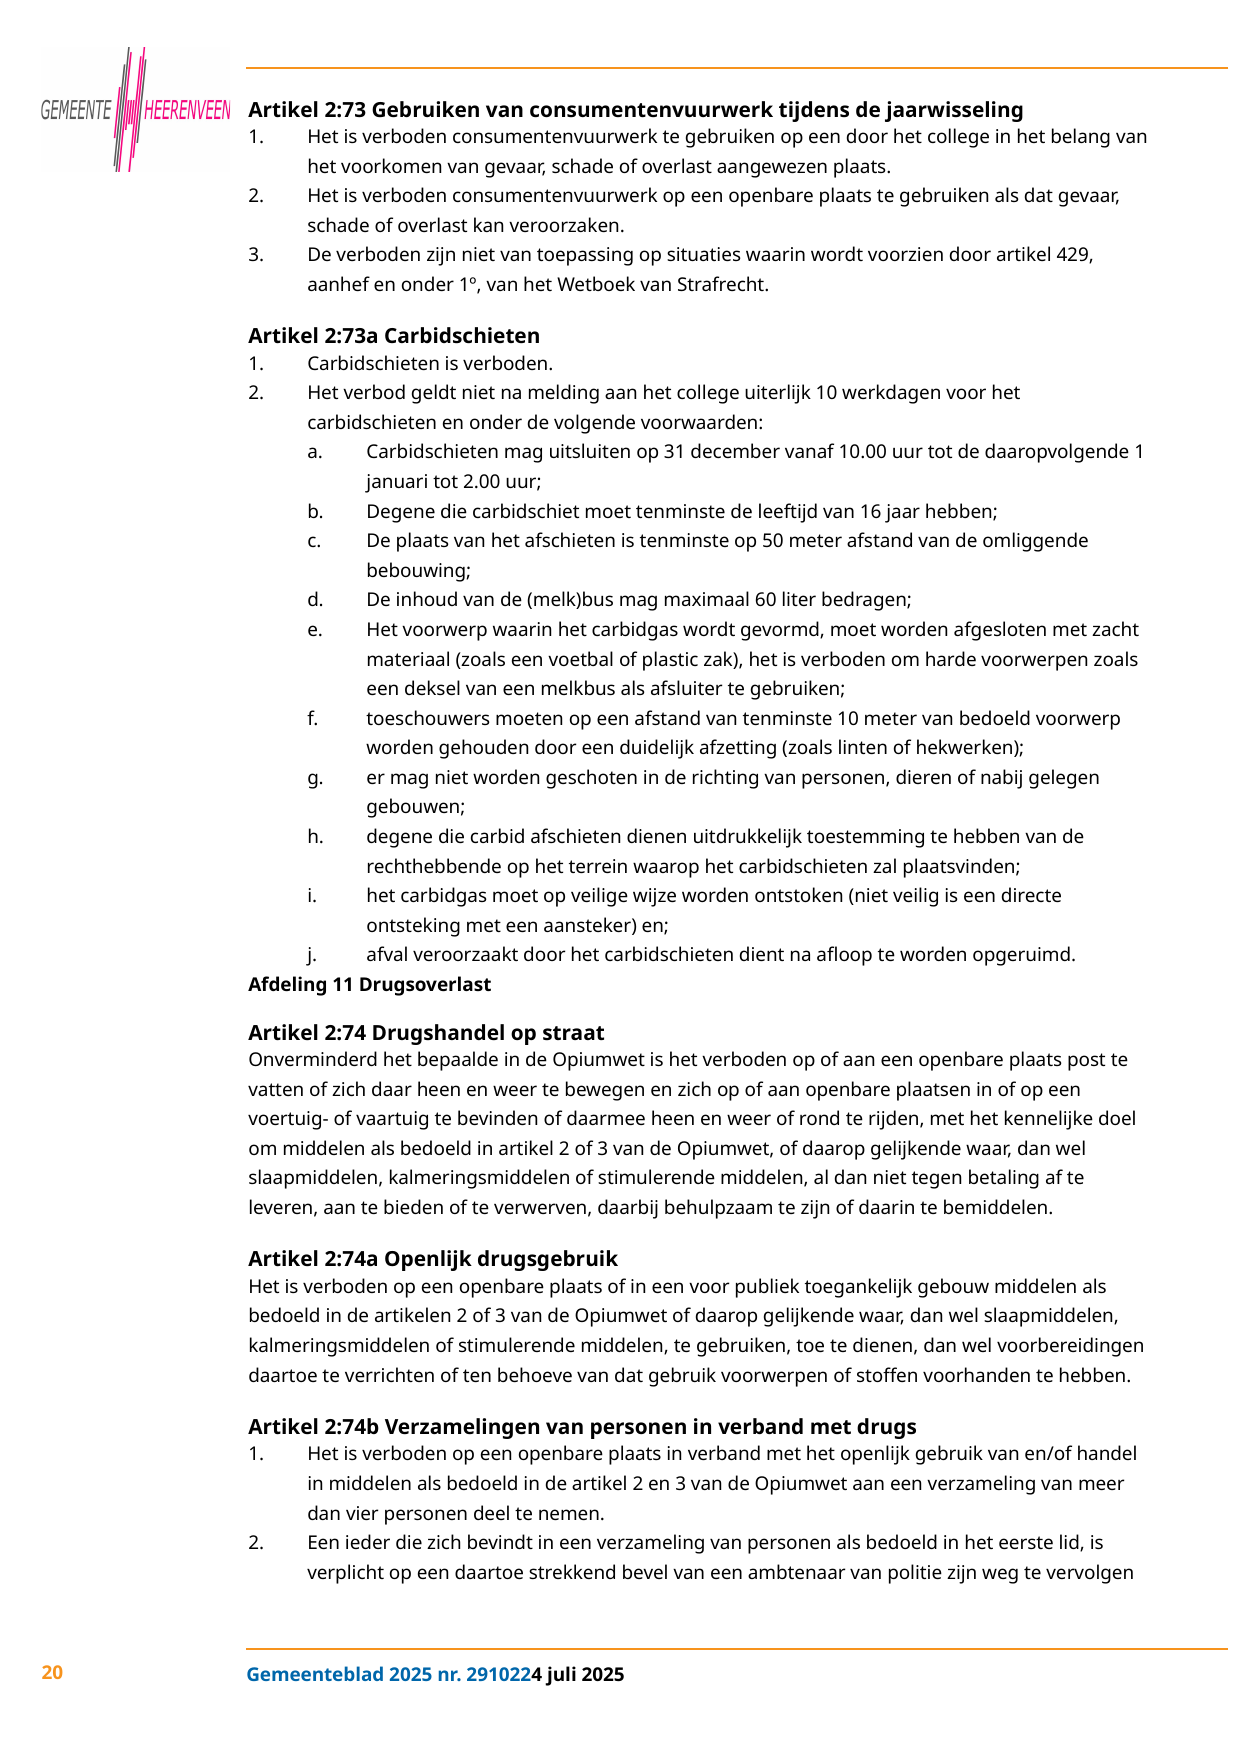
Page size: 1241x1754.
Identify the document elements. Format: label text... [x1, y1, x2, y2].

text Artikel 2:73a Carbidschieten [248, 322, 1152, 350]
list het carbidgas moet op veilige wijze worden ontstoken (niet veilig is een directe ontsteking met een aansteker) en; [307, 882, 1152, 938]
text Artikel 2:73 Gebruiken van consumentenvuurwerk tijdens de jaarwisseling [248, 95, 1152, 123]
list De inhoud van de (melk)bus mag maximaal 60 liter bedragen; [307, 587, 1152, 612]
text Afdeling 11 Drugsoverlast [248, 971, 1152, 997]
list Degene die carbidschiet moet tenminste de leeftijd van 16 jaar hebben; [307, 498, 1152, 524]
list Een ieder die zich bevindt in een verzameling van personen als bedoeld in het eerste lid, is verplicht op een daartoe strekkend bevel van een ambtenaar van politie zijn weg te vervolgen [248, 1529, 1152, 1585]
text Het is verboden op een openbare plaats of in een voor publiek toegankelijk gebouw middelen als bedoeld in de artikelen 2 of 3 van de Opiumwet of daarop gelijkende waar, dan wel slaapmiddelen, kalmeringsmiddelen of stimulerende middelen, te gebruiken, toe te dienen, dan wel voorbereidingen daartoe te verrichten of ten behoeve van dat gebruik voorwerpen of stoffen voorhanden te hebben. [248, 1273, 1152, 1387]
picture [41, 47, 231, 172]
text Onverminderd het bepaalde in de Opiumwet is het verboden op of aan een openbare plaats post te vatten of zich daar heen en weer te bewegen en zich op of aan openbare plaatsen in of op een voertuig- of vaartuig te bevinden of daarmee heen en weer of rond te rijden, met het kennelijke doel om middelen als bedoeld in artikel 2 of 3 van de Opiumwet, of daarop gelijkende waar, dan wel slaapmiddelen, kalmeringsmiddelen of stimulerende middelen, al dan niet tegen betaling af te leveren, aan te bieden of te verwerven, daarbij behulpzaam te zijn of daarin te bemiddelen. [248, 1046, 1152, 1220]
list er mag niet worden geschoten in de richting van personen, dieren of nabij gelegen gebouwen; [307, 764, 1152, 819]
list Carbidschieten mag uitsluiten op 31 december vanaf 10.00 uur tot de daaropvolgende 1 januari tot 2.00 uur; [307, 439, 1152, 494]
list afval veroorzaakt door het carbidschieten dient na afloop te worden opgeruimd. [307, 942, 1152, 967]
text Artikel 2:74 Drugshandel op straat [248, 1018, 1152, 1046]
list De plaats van het afschieten is tenminste op 50 meter afstand van de omliggende bebouwing; [307, 527, 1152, 583]
list Het verbod geldt niet na melding aan het college uiterlijk 10 werkdagen voor het carbidschieten en onder de volgende voorwaarden: [248, 379, 1152, 435]
text Artikel 2:74a Openlijk drugsgebruik [248, 1244, 1152, 1273]
list degene die carbid afschieten dienen uitdrukkelijk toestemming te hebben van de rechthebbende op het terrein waarop het carbidschieten zal plaatsvinden; [307, 823, 1152, 879]
list De verboden zijn niet van toepassing op situaties waarin wordt voorzien door artikel 429, aanhef en onder 1º, van het Wetboek van Strafrecht. [248, 242, 1152, 297]
list Het voorwerp waarin het carbidgas wordt gevormd, moet worden afgesloten met zacht materiaal (zoals een voetbal of plastic zak), het is verboden om harde voorwerpen zoals een deksel van een melkbus als afsluiter te gebruiken; [307, 616, 1152, 701]
text Artikel 2:74b Verzamelingen van personen in verband met drugs [248, 1412, 1152, 1441]
list Het is verboden op een openbare plaats in verband met het openlijk gebruik van en/of handel in middelen als bedoeld in de artikel 2 en 3 van de Opiumwet aan een verzameling van meer dan vier personen deel te nemen. [248, 1441, 1152, 1526]
list toeschouwers moeten op een afstand van tenminste 10 meter van bedoeld voorwerp worden gehouden door een duidelijk afzetting (zoals linten of hekwerken); [307, 705, 1152, 760]
list Het is verboden consumentenvuurwerk op een openbare plaats te gebruiken als dat gevaar, schade of overlast kan veroorzaken. [248, 182, 1152, 238]
list Carbidschieten is verboden. [248, 350, 1152, 376]
list Het is verboden consumentenvuurwerk te gebruiken op een door het college in het belang van het voorkomen van gevaar, schade of overlast aangewezen plaats. [248, 123, 1152, 178]
